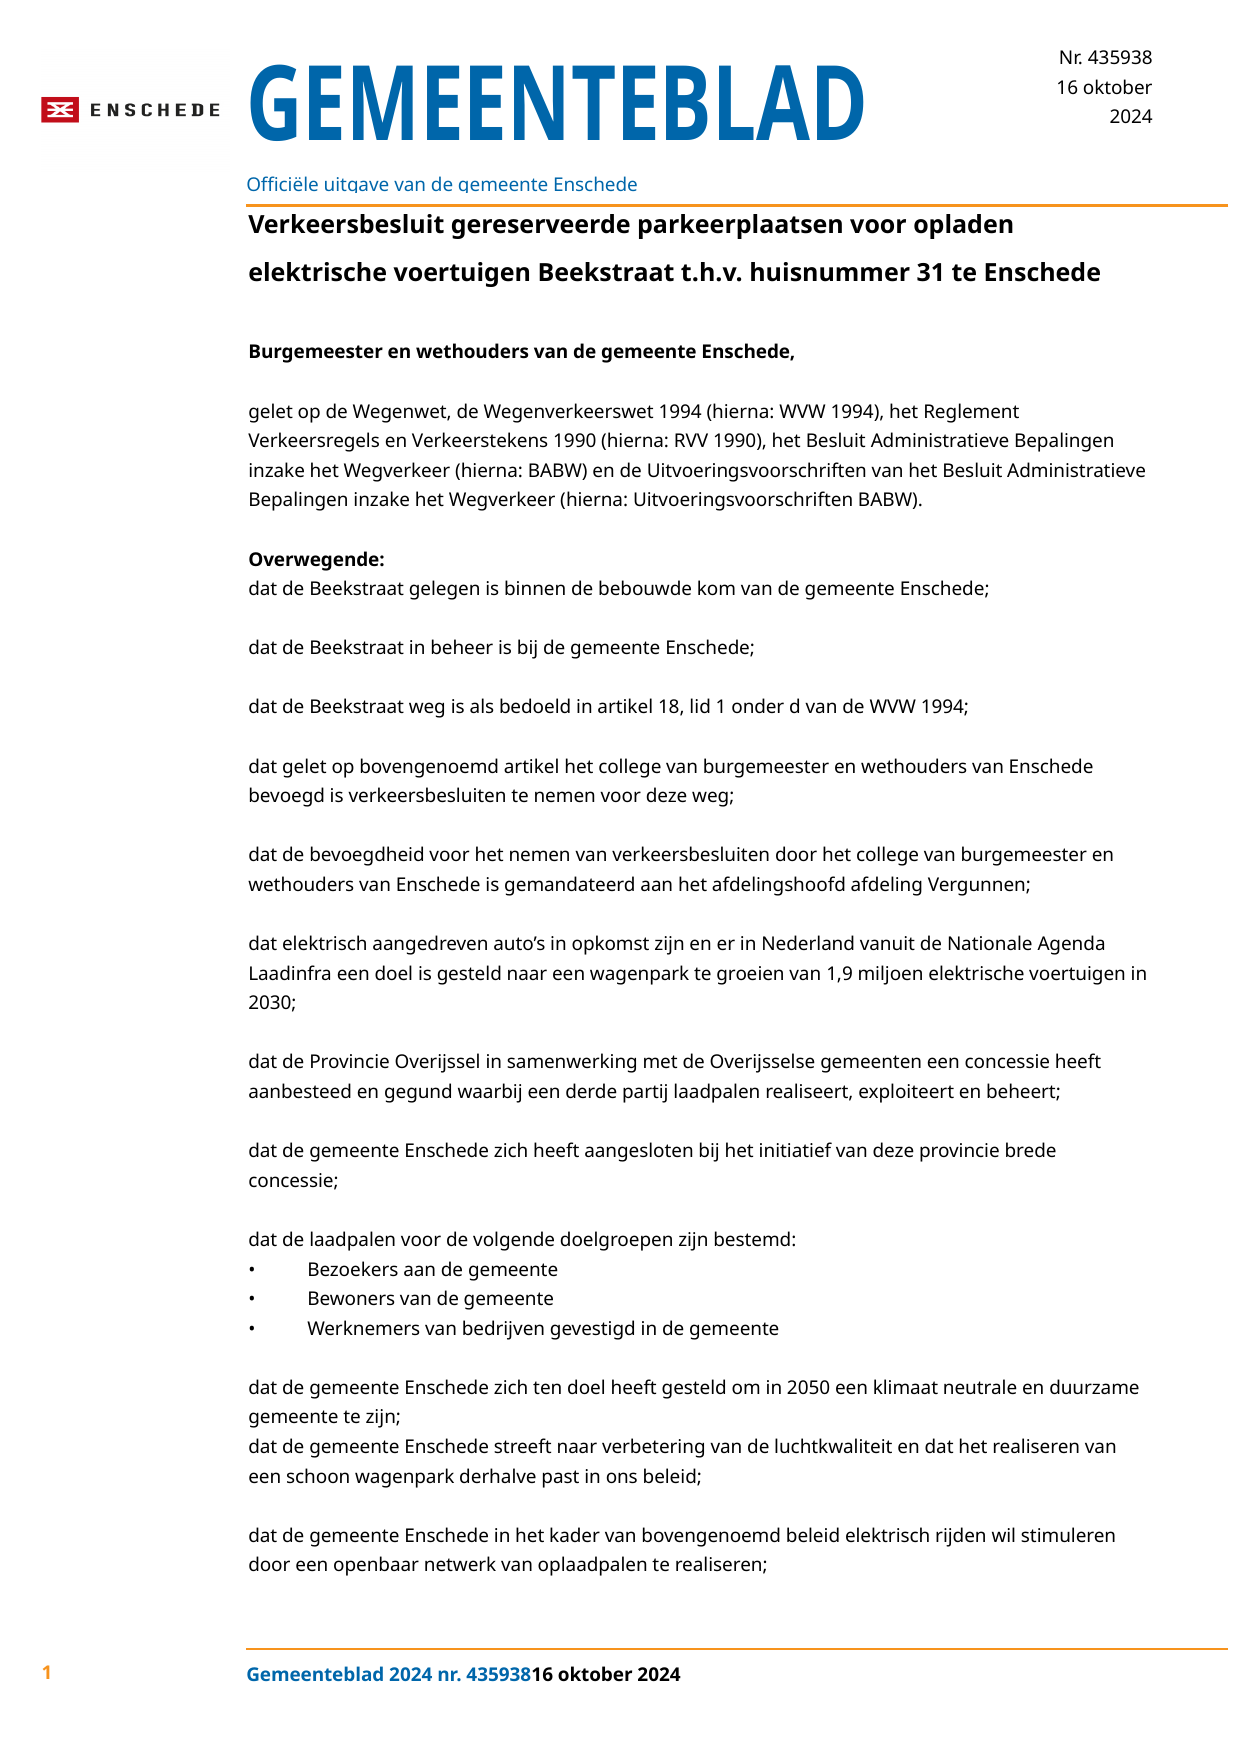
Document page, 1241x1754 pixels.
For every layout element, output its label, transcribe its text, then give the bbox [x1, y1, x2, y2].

text Burgemeester en wethouders van de gemeente Enschede, [248, 339, 1152, 364]
list Bezoekers aan de gemeente [248, 1256, 1152, 1281]
text Verkeersbesluit gereserveerde parkeerplaatsen voor opladen elektrische voertuigen Beekstraat t.h.v. huisnummer 31 te Enschede [248, 207, 1152, 288]
text dat de bevoegdheid voor het nemen van verkeersbesluiten door het college van burgemeester en wethouders van Enschede is gemandateerd aan het afdelingshoofd afdeling Vergunnen; [248, 842, 1152, 897]
text dat de gemeente Enschede in het kader van bovengenoemd beleid elektrisch rijden wil stimuleren door een openbaar netwerk van oplaadpalen te realiseren; [248, 1522, 1152, 1577]
text dat de Beekstraat weg is als bedoeld in artikel 18, lid 1 onder d van de WVW 1994; [248, 694, 1152, 719]
text dat de Beekstraat in beheer is bij de gemeente Enschede; [248, 634, 1152, 660]
text dat de gemeente Enschede streeft naar verbetering van de luchtkwaliteit en dat het realiseren van een schoon wagenpark derhalve past in ons beleid; [248, 1433, 1152, 1488]
list Bewoners van de gemeente [248, 1285, 1152, 1311]
text dat elektrisch aangedreven auto’s in opkomst zijn en er in Nederland vanuit de Nationale Agenda Laadinfra een doel is gesteld naar een wagenpark te groeien van 1,9 miljoen elektrische voertuigen in 2030; [248, 930, 1152, 1015]
text dat de Beekstraat gelegen is binnen de bebouwde kom van de gemeente Enschede; [248, 575, 1152, 601]
text gelet op de Wegenwet, de Wegenverkeerswet 1994 (hierna: WVW 1994), het Reglement Verkeersregels en Verkeerstekens 1990 (hierna: RVV 1990), het Besluit Administratieve Bepalingen inzake het Wegverkeer (hierna: BABW) en de Uitvoeringsvoorschriften van het Besluit Administratieve Bepalingen inzake het Wegverkeer (hierna: Uitvoeringsvoorschriften BABW). [248, 398, 1152, 512]
text dat gelet op bovengenoemd artikel het college van burgemeester en wethouders van Enschede bevoegd is verkeersbesluiten te nemen voor deze weg; [248, 753, 1152, 808]
text Overwegende: [248, 546, 1152, 571]
text dat de gemeente Enschede zich ten doel heeft gesteld om in 2050 een klimaat neutrale en duurzame gemeente te zijn; [248, 1374, 1152, 1429]
text dat de Provincie Overijssel in samenwerking met de Overijsselse gemeenten een concessie heeft aanbesteed en gegund waarbij een derde partij laadpalen realiseert, exploiteert en beheert; [248, 1049, 1152, 1104]
text dat de gemeente Enschede zich heeft aangesloten bij het initiatief van deze provincie brede concessie; [248, 1137, 1152, 1193]
list Werknemers van bedrijven gevestigd in de gemeente [248, 1315, 1152, 1341]
picture [41, 47, 231, 172]
text dat de laadpalen voor de volgende doelgroepen zijn bestemd: [248, 1226, 1152, 1252]
